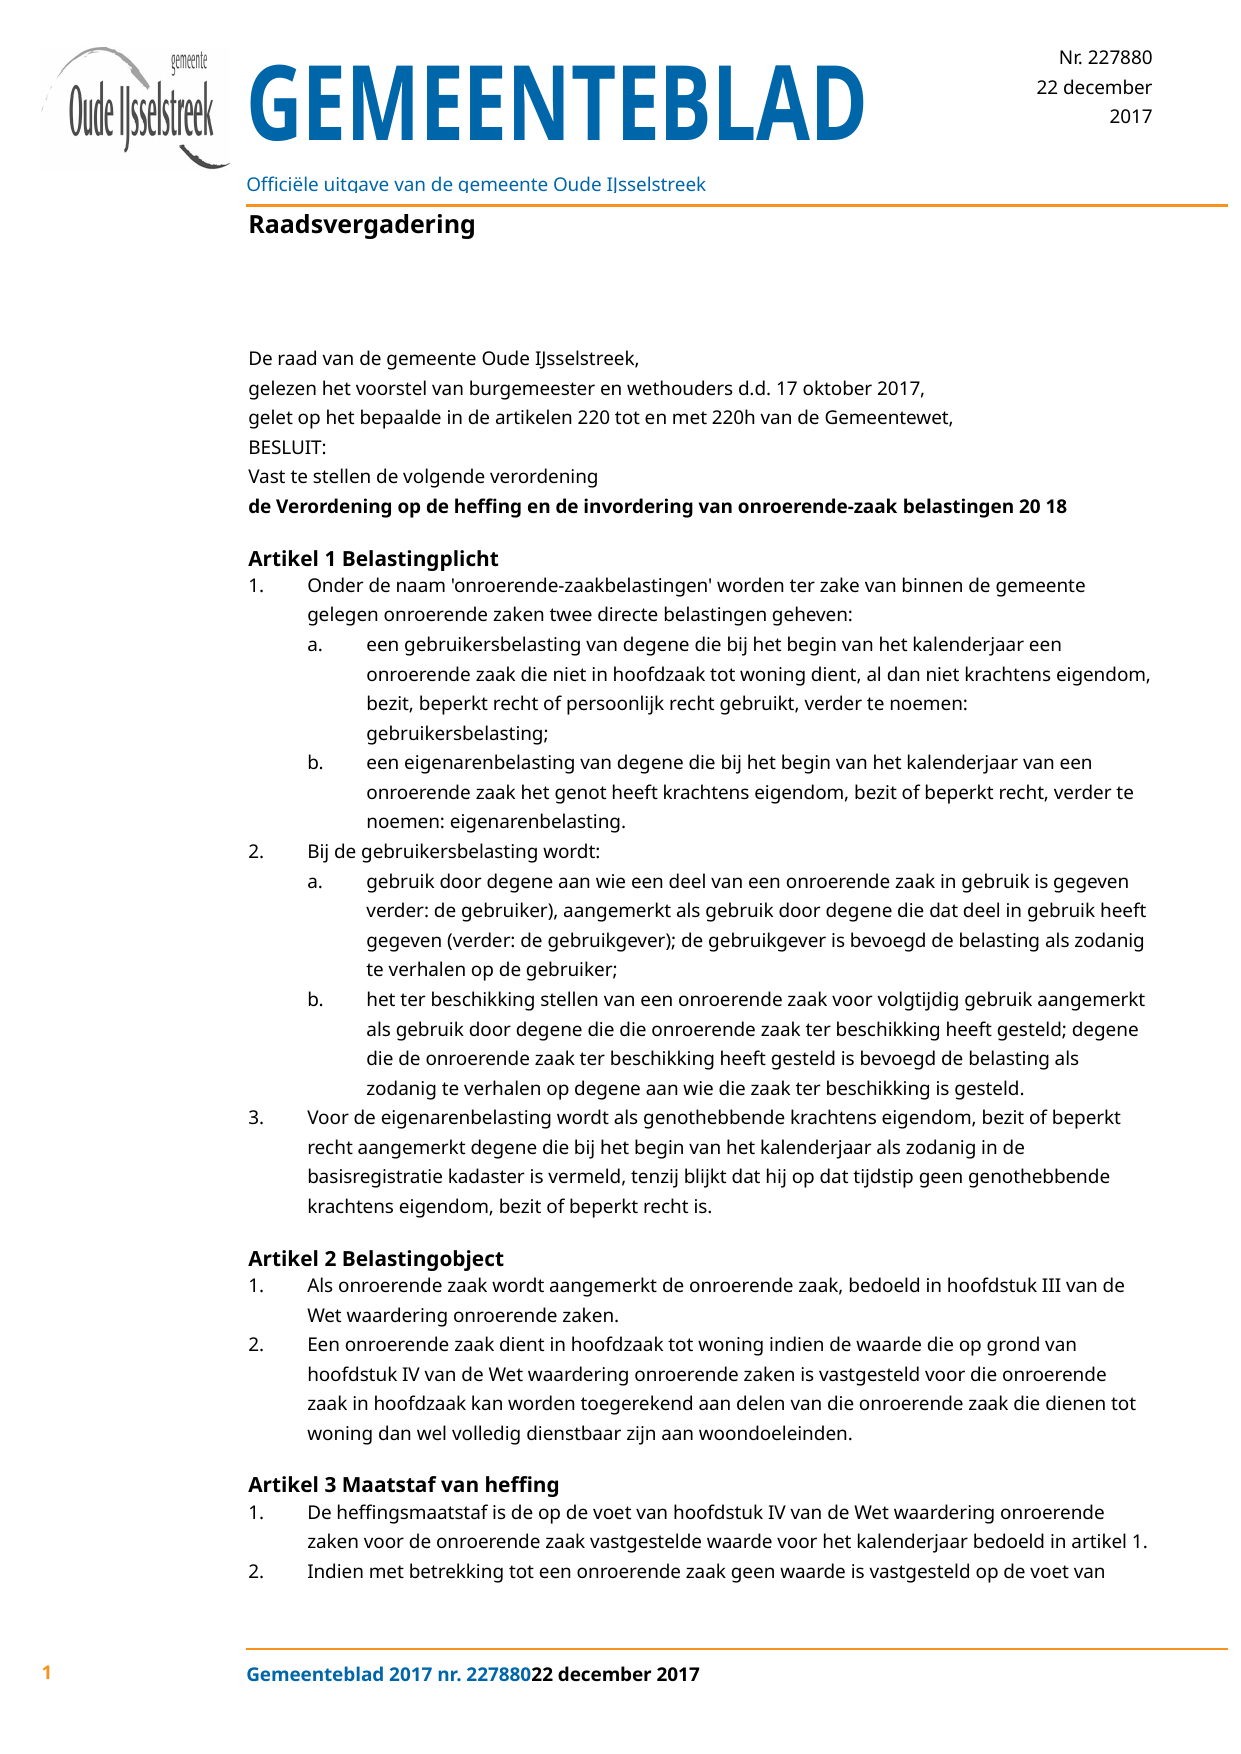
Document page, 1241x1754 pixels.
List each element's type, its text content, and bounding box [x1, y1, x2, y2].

text Artikel 2 Belastingobject [248, 1244, 1152, 1272]
text De raad van de gemeente Oude IJsselstreek, [248, 345, 1152, 371]
list een gebruikersbelasting van degene die bij het begin van het kalenderjaar een onroerende zaak die niet in hoofdzaak tot woning dient, al dan niet krachtens eigendom, bezit, beperkt recht of persoonlijk recht gebruikt, verder te noemen: gebruikersbelasting; [307, 631, 1152, 746]
list Als onroerende zaak wordt aangemerkt de onroerende zaak, bedoeld in hoofdstuk III van de Wet waardering onroerende zaken. [248, 1272, 1152, 1327]
text gelet op het bepaalde in de artikelen 220 tot en met 220h van de Gemeentewet, [248, 404, 1152, 430]
list gebruik door degene aan wie een deel van een onroerende zaak in gebruik is gegeven verder: de gebruiker), aangemerkt als gebruik door degene die dat deel in gebruik heeft gegeven (verder: de gebruikgever); de gebruikgever is bevoegd de belasting als zodanig te verhalen op de gebruiker; [307, 868, 1152, 982]
text gelezen het voorstel van burgemeester en wethouders d.d. 17 oktober 2017, [248, 375, 1152, 401]
text Artikel 1 Belastingplicht [248, 544, 1152, 572]
text de Verordening op de heffing en de invordering van onroerende-zaak belastingen 20 18 [248, 493, 1152, 519]
list het ter beschikking stellen van een onroerende zaak voor volgtijdig gebruik aangemerkt als gebruik door degene die die onroerende zaak ter beschikking heeft gesteld; degene die de onroerende zaak ter beschikking heeft gesteld is bevoegd de belasting als zodanig te verhalen op degene aan wie die zaak ter beschikking is gesteld. [307, 986, 1152, 1101]
list Onder de naam 'onroerende-zaakbelastingen' worden ter zake van binnen de gemeente gelegen onroerende zaken twee directe belastingen geheven: [248, 572, 1152, 627]
list een eigenarenbelasting van degene die bij het begin van het kalenderjaar van een onroerende zaak het genot heeft krachtens eigendom, bezit of beperkt recht, verder te noemen: eigenarenbelasting. [307, 749, 1152, 834]
list Een onroerende zaak dient in hoofdzaak tot woning indien de waarde die op grond van hoofdstuk IV van de Wet waardering onroerende zaken is vastgesteld voor die onroerende zaak in hoofdzaak kan worden toegerekend aan delen van die onroerende zaak die dienen tot woning dan wel volledig dienstbaar zijn aan woondoeleinden. [248, 1331, 1152, 1446]
text Vast te stellen de volgende verordening [248, 464, 1152, 489]
list De heffingsmaatstaf is de op de voet van hoofdstuk IV van de Wet waardering onroerende zaken voor de onroerende zaak vastgestelde waarde voor het kalenderjaar bedoeld in artikel 1. [248, 1499, 1152, 1554]
text Raadsvergadering [248, 207, 1152, 241]
text BESLUIT: [248, 434, 1152, 460]
list Voor de eigenarenbelasting wordt als genothebbende krachtens eigendom, bezit of beperkt recht aangemerkt degene die bij het begin van het kalenderjaar als zodanig in de basisregistratie kadaster is vermeld, tenzij blijkt dat hij op dat tijdstip geen genothebbende krachtens eigendom, bezit of beperkt recht is. [248, 1104, 1152, 1219]
list Indien met betrekking tot een onroerende zaak geen waarde is vastgesteld op de voet van [248, 1558, 1152, 1584]
text Artikel 3 Maatstaf van heffing [248, 1471, 1152, 1499]
list Bij de gebruikersbelasting wordt: [248, 838, 1152, 864]
picture [41, 47, 231, 172]
